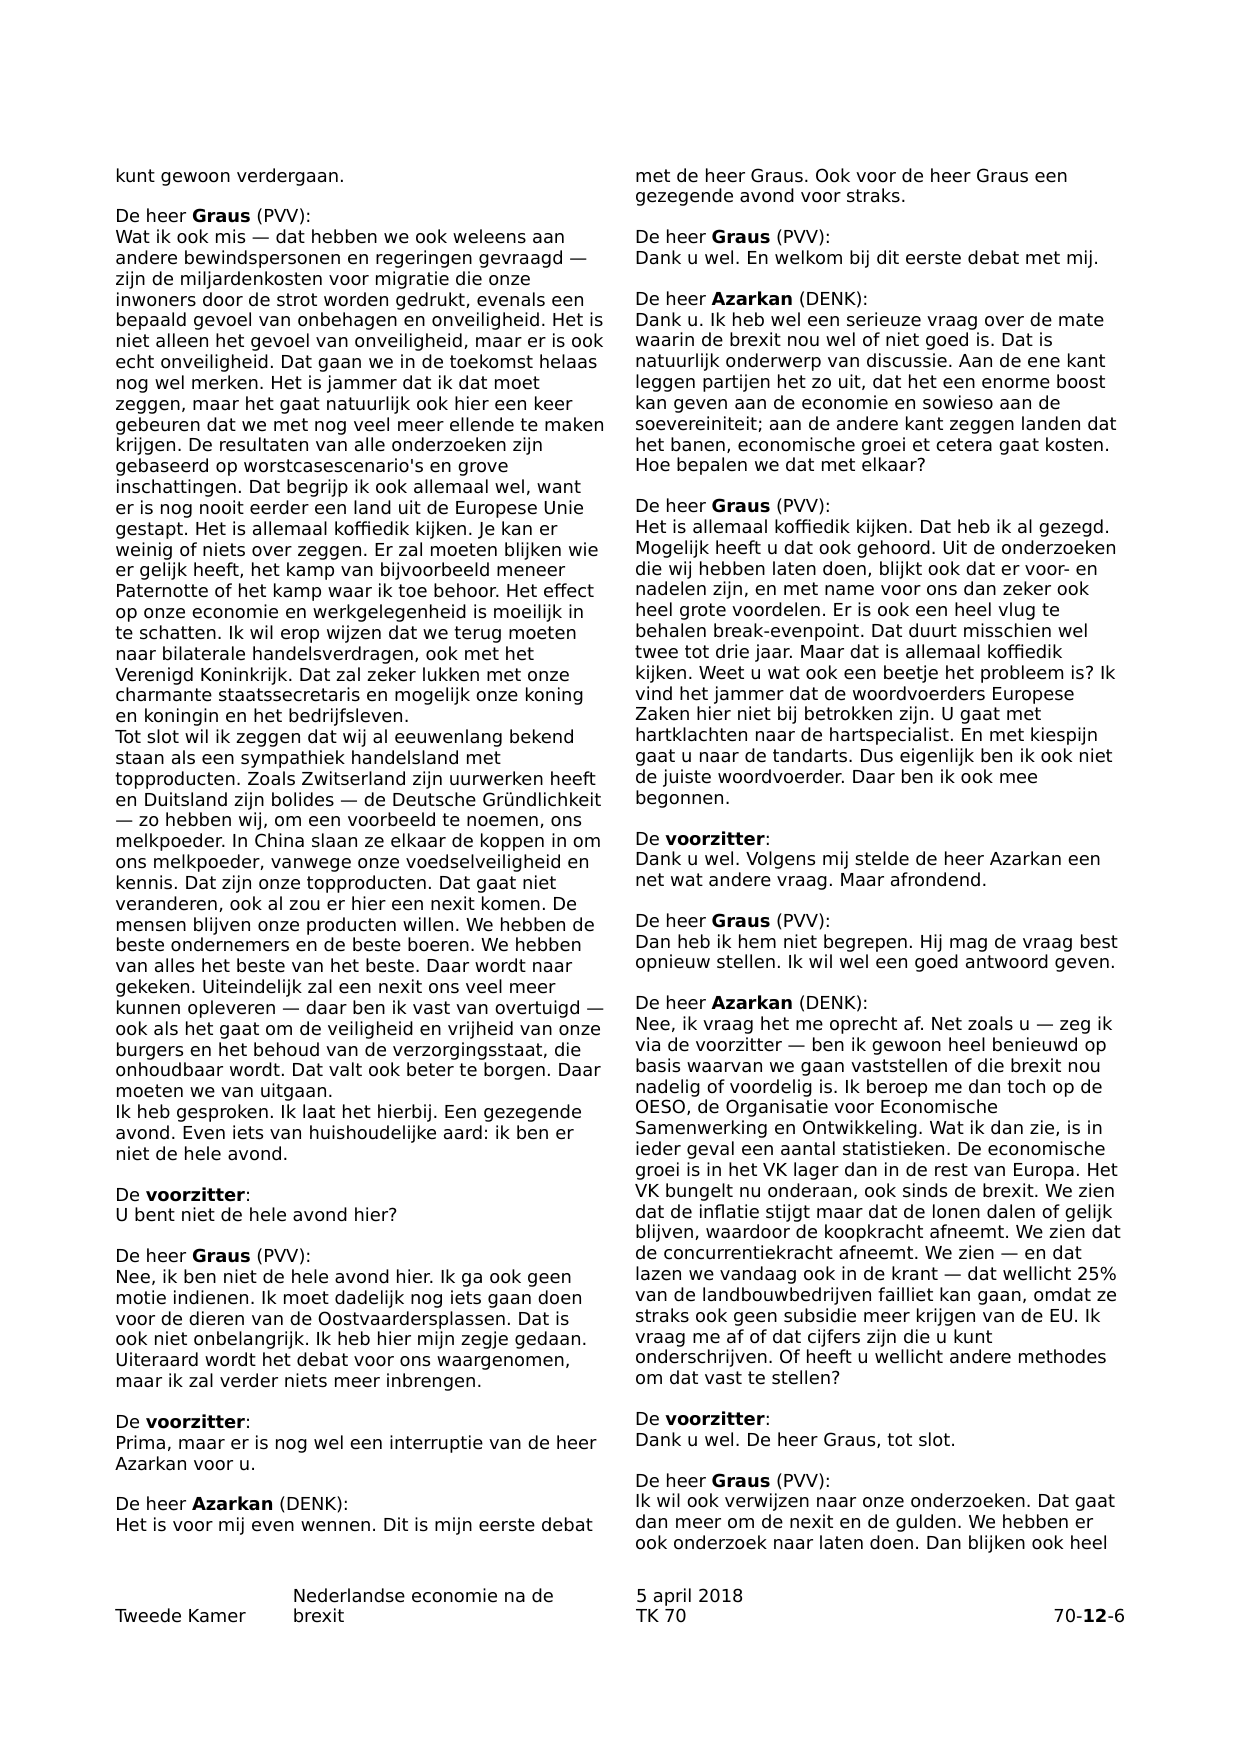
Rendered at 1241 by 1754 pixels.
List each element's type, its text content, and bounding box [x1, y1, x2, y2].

text Ik heb gesproken. Ik laat het hierbij. Een gezegende avond. Even iets van huishoudelijke aard: ik ben er niet de hele avond. [115, 1102, 605, 1164]
text Nee, ik ben niet de hele avond hier. Ik ga ook geen motie indienen. Ik moet dadelijk nog iets gaan doen voor de dieren van de Oostvaardersplassen. Dat is ook niet onbelangrijk. Ik heb hier mijn zegje gedaan. Uiteraard wordt het debat voor ons waargenomen, maar ik zal verder niets meer inbrengen. [115, 1267, 605, 1392]
text De heer Azarkan (DENK): [635, 288, 1125, 309]
text De voorzitter: [635, 1409, 1125, 1429]
text De heer Azarkan (DENK): [635, 993, 1125, 1014]
text De heer Graus (PVV): [635, 911, 1125, 931]
text Ik wil ook verwijzen naar onze onderzoeken. Dat gaat dan meer om de nexit en de gulden. We hebben er ook onderzoek naar laten doen. Dan blijken ook heel [635, 1491, 1125, 1554]
text Dan heb ik hem niet begrepen. Hij mag de vraag best opnieuw stellen. Ik wil wel een goed antwoord geven. [635, 931, 1125, 973]
text kunt gewoon verdergaan. [115, 165, 605, 186]
text Het is voor mij even wennen. Dit is mijn eerste debat [115, 1515, 605, 1536]
text Dank u wel. Volgens mij stelde de heer Azarkan een net wat andere vraag. Maar afrondend. [635, 849, 1125, 891]
text De voorzitter: [115, 1412, 605, 1432]
text Dank u. Ik heb wel een serieuze vraag over de mate waarin de brexit nou wel of niet goed is. Dat is natuurlijk onderwerp van discussie. Aan de ene kant leggen partijen het zo uit, dat het een enorme boost kan geven aan de economie en sowieso aan de soevereiniteit; aan de andere kant zeggen landen dat het banen, economische groei et cetera gaat kosten. Hoe bepalen we dat met elkaar? [635, 309, 1125, 476]
text De heer Azarkan (DENK): [115, 1494, 605, 1515]
text Wat ik ook mis — dat hebben we ook weleens aan andere bewindspersonen en regeringen gevraagd — zijn de miljardenkosten voor migratie die onze inwoners door de strot worden gedrukt, evenals een bepaald gevoel van onbehagen en onveiligheid. Het is niet alleen het gevoel van onveiligheid, maar er is ook echt onveiligheid. Dat gaan we in de toekomst helaas nog wel merken. Het is jammer dat ik dat moet zeggen, maar het gaat natuurlijk ook hier een keer gebeuren dat we met nog veel meer ellende te maken krijgen. De resultaten van alle onderzoeken zijn gebaseerd op worstcasescenario's en grove inschattingen. Dat begrijp ik ook allemaal wel, want er is nog nooit eerder een land uit de Europese Unie gestapt. Het is allemaal koffiedik kijken. Je kan er weinig of niets over zeggen. Er zal moeten blijken wie er gelijk heeft, het kamp van bijvoorbeeld meneer Paternotte of het kamp waar ik toe behoor. Het effect op onze economie en werkgelegenheid is moeilijk in te schatten. Ik wil erop wijzen dat we terug moeten naar bilaterale handelsverdragen, ook met het Verenigd Koninkrijk. Dat zal zeker lukken met onze charmante staatssecretaris en mogelijk onze koning en koningin en het bedrijfsleven. [115, 227, 605, 727]
text De voorzitter: [635, 828, 1125, 849]
text Prima, maar er is nog wel een interruptie van de heer Azarkan voor u. [115, 1432, 605, 1474]
text De heer Graus (PVV): [635, 227, 1125, 248]
text De heer Graus (PVV): [115, 206, 605, 227]
text De heer Graus (PVV): [635, 496, 1125, 517]
text Dank u wel. En welkom bij dit eerste debat met mij. [635, 248, 1125, 268]
text De heer Graus (PVV): [635, 1470, 1125, 1491]
text Tot slot wil ik zeggen dat wij al eeuwenlang bekend staan als een sympathiek handelsland met topproducten. Zoals Zwitserland zijn uurwerken heeft en Duitsland zijn bolides — de Deutsche Gründlichkeit — zo hebben wij, om een voorbeeld te noemen, ons melkpoeder. In China slaan ze elkaar de koppen in om ons melkpoeder, vanwege onze voedselveiligheid en kennis. Dat zijn onze topproducten. Dat gaat niet veranderen, ook al zou er hier een nexit komen. De mensen blijven onze producten willen. We hebben de beste ondernemers en de beste boeren. We hebben van alles het beste van het beste. Daar wordt naar gekeken. Uiteindelijk zal een nexit ons veel meer kunnen opleveren — daar ben ik vast van overtuigd — ook als het gaat om de veiligheid en vrijheid van onze burgers en het behoud van de verzorgingsstaat, die onhoudbaar wordt. Dat valt ook beter te borgen. Daar moeten we van uitgaan. [115, 727, 605, 1102]
text De heer Graus (PVV): [115, 1246, 605, 1267]
text Dank u wel. De heer Graus, tot slot. [635, 1429, 1125, 1450]
text Het is allemaal koffiedik kijken. Dat heb ik al gezegd. Mogelijk heeft u dat ook gehoord. Uit de onderzoeken die wij hebben laten doen, blijkt ook dat er voor- en nadelen zijn, en met name voor ons dan zeker ook heel grote voordelen. Er is ook een heel vlug te behalen break-evenpoint. Dat duurt misschien wel twee tot drie jaar. Maar dat is allemaal koffiedik kijken. Weet u wat ook een beetje het probleem is? Ik vind het jammer dat de woordvoerders Europese Zaken hier niet bij betrokken zijn. U gaat met hartklachten naar de hartspecialist. En met kiespijn gaat u naar de tandarts. Dus eigenlijk ben ik ook niet de juiste woordvoerder. Daar ben ik ook mee begonnen. [635, 517, 1125, 808]
text De voorzitter: [115, 1184, 605, 1205]
text Nee, ik vraag het me oprecht af. Net zoals u — zeg ik via de voorzitter — ben ik gewoon heel benieuwd op basis waarvan we gaan vaststellen of die brexit nou nadelig of voordelig is. Ik beroep me dan toch op de OESO, de Organisatie voor Economische Samenwerking en Ontwikkeling. Wat ik dan zie, is in ieder geval een aantal statistieken. De economische groei is in het VK lager dan in de rest van Europa. Het VK bungelt nu onderaan, ook sinds de brexit. We zien dat de inflatie stijgt maar dat de lonen dalen of gelijk blijven, waardoor de koopkracht afneemt. We zien dat de concurrentiekracht afneemt. We zien — en dat lazen we vandaag ook in de krant — dat wellicht 25% van de landbouwbedrijven failliet kan gaan, omdat ze straks ook geen subsidie meer krijgen van de EU. Ik vraag me af of dat cijfers zijn die u kunt onderschrijven. Of heeft u wellicht andere methodes om dat vast te stellen? [635, 1014, 1125, 1389]
text U bent niet de hele avond hier? [115, 1205, 605, 1226]
text met de heer Graus. Ook voor de heer Graus een gezegende avond voor straks. [635, 165, 1125, 207]
